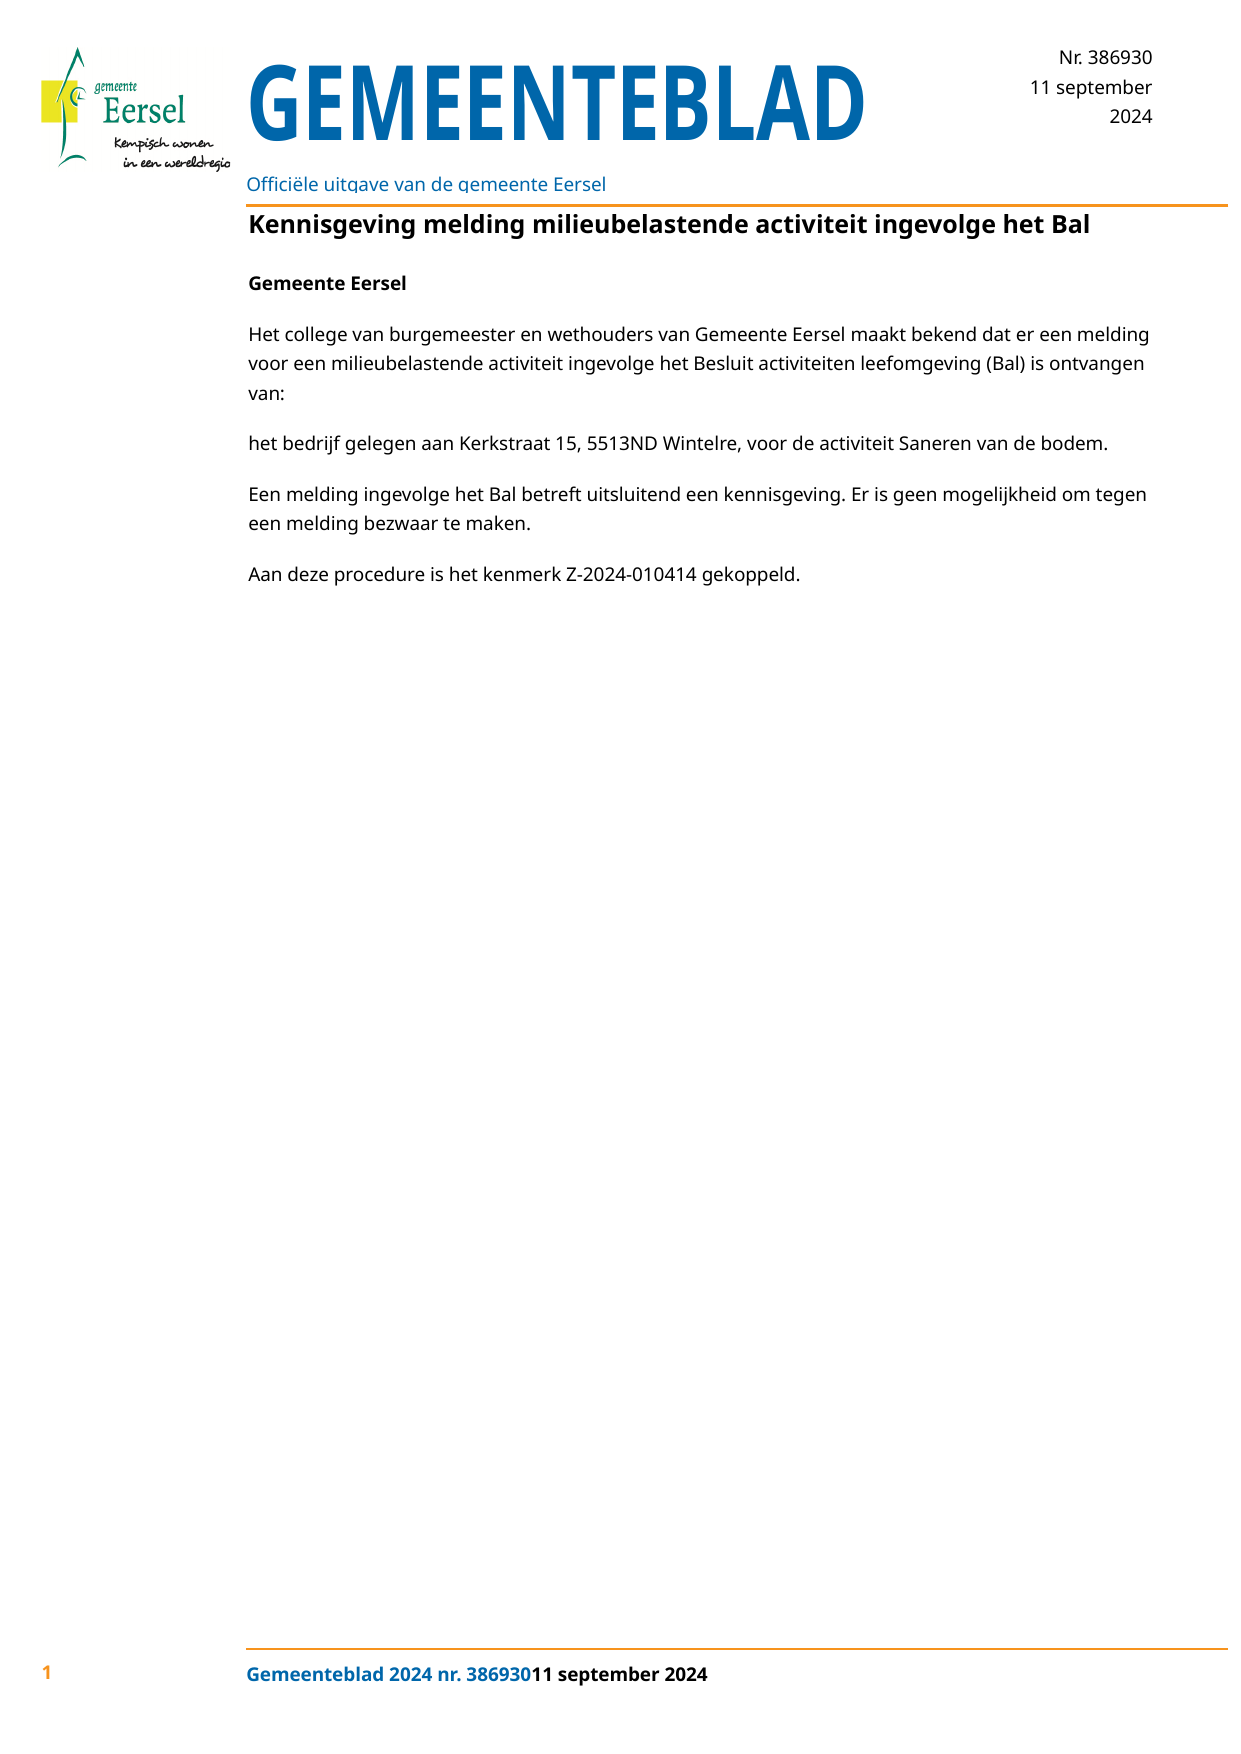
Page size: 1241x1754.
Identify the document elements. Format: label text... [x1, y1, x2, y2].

text Gemeente Eersel [248, 270, 1152, 296]
text Het college van burgemeester en wethouders van Gemeente Eersel maakt bekend dat er een melding voor een milieubelastende activiteit ingevolge het Besluit activiteiten leefomgeving (Bal) is ontvangen van: [248, 321, 1152, 406]
text Aan deze procedure is het kenmerk Z-2024-010414 gekoppeld. [248, 561, 1152, 586]
picture [41, 47, 231, 172]
text Kennisgeving melding milieubelastende activiteit ingevolge het Bal [248, 207, 1152, 241]
text Een melding ingevolge het Bal betreft uitsluitend een kennisgeving. Er is geen mogelijkheid om tegen een melding bezwaar te maken. [248, 481, 1152, 536]
text het bedrijf gelegen aan Kerkstraat 15, 5513ND Wintelre, voor de activiteit Saneren van de bodem. [248, 430, 1152, 456]
